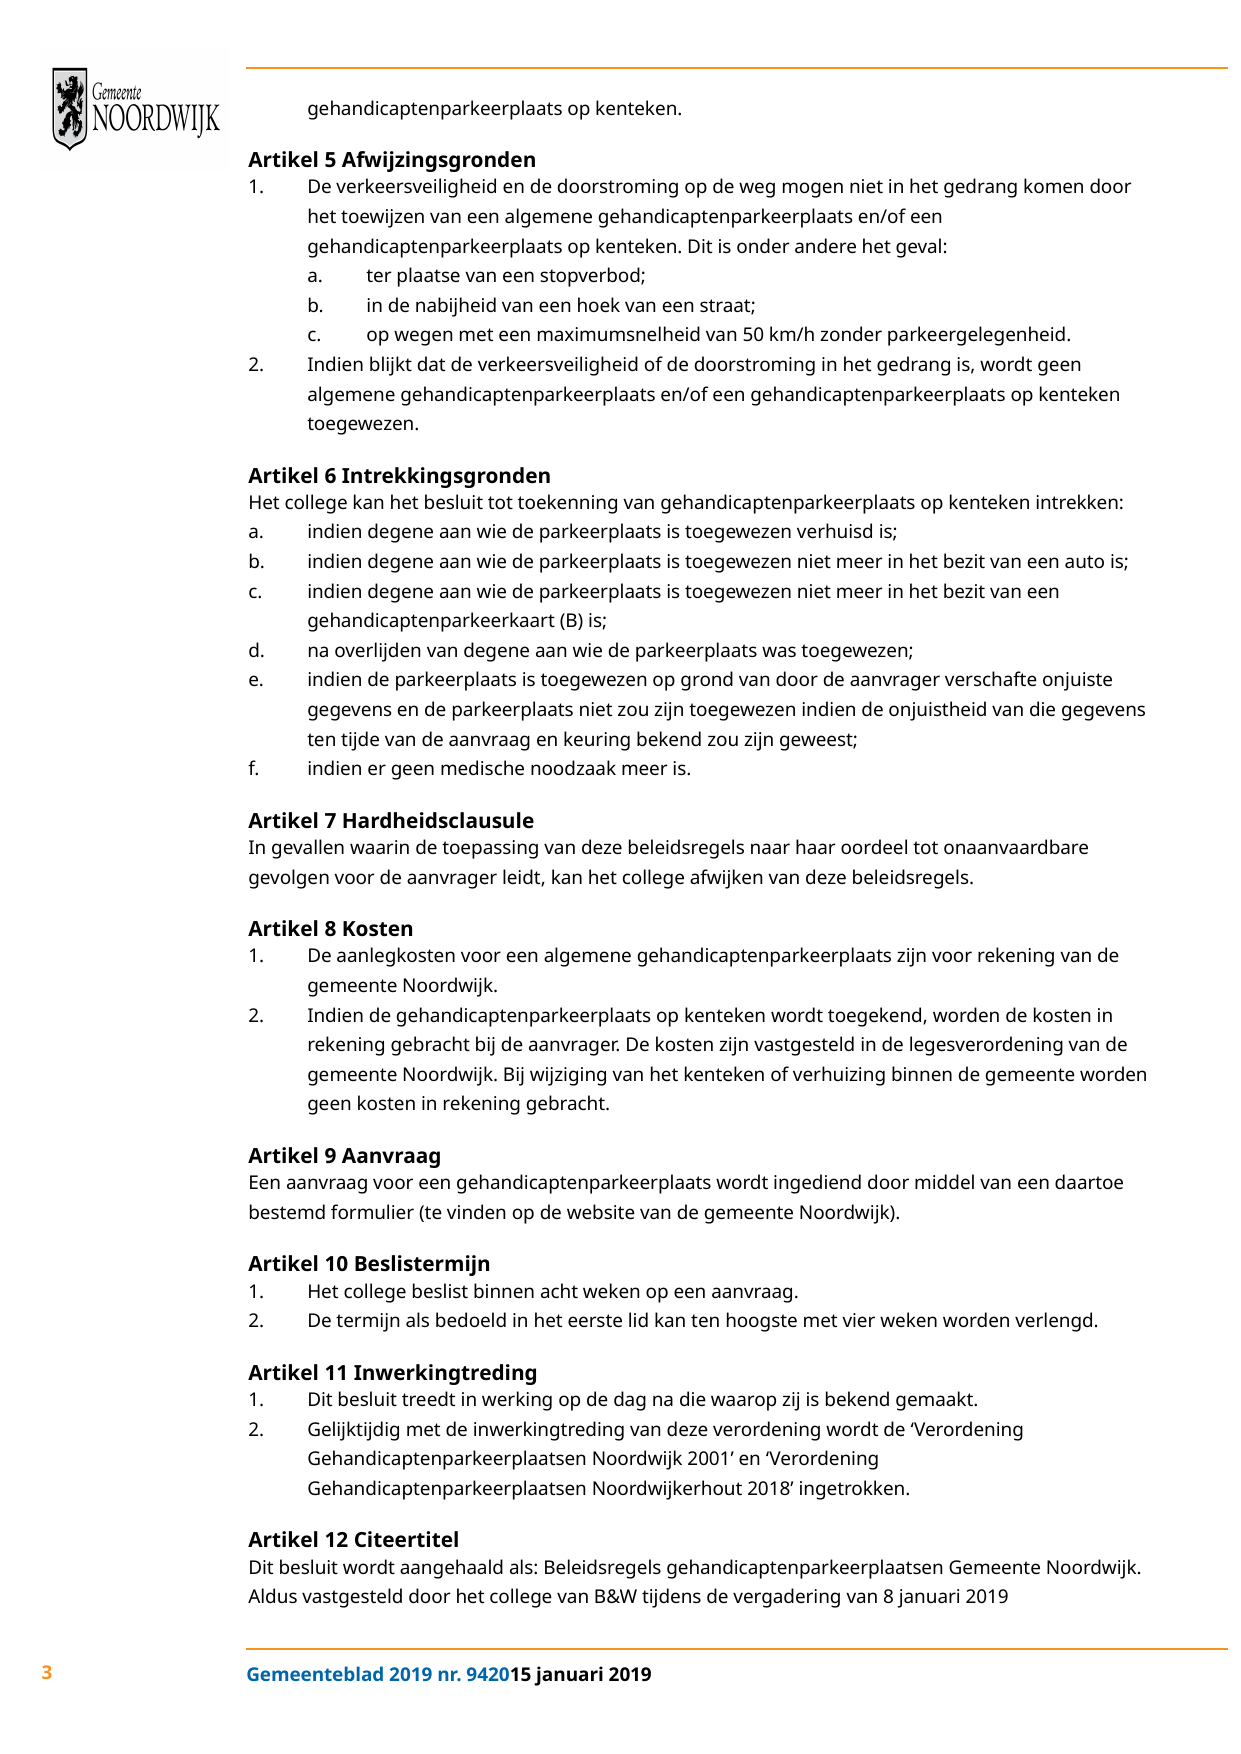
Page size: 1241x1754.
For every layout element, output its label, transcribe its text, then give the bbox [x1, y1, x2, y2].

list op wegen met een maximumsnelheid van 50 km/h zonder parkeergelegenheid. [307, 322, 1152, 347]
list indien degene aan wie de parkeerplaats is toegewezen verhuisd is; [248, 519, 1152, 544]
list Indien de gehandicaptenparkeerplaats op kenteken wordt toegekend, worden de kosten in rekening gebracht bij de aanvrager. De kosten zijn vastgesteld in de legesverordening van de gemeente Noordwijk. Bij wijziging van het kenteken of verhuizing binnen de gemeente worden geen kosten in rekening gebracht. [248, 1002, 1152, 1116]
list Indien blijkt dat de verkeersveiligheid of de doorstroming in het gedrang is, wordt geen algemene gehandicaptenparkeerplaats en/of een gehandicaptenparkeerplaats op kenteken toegewezen. [248, 351, 1152, 436]
list indien er geen medische noodzaak meer is. [248, 755, 1152, 781]
list in de nabijheid van een hoek van een straat; [307, 292, 1152, 318]
text Een aanvraag voor een gehandicaptenparkeerplaats wordt ingediend door middel van een daartoe bestemd formulier (te vinden op de website van de gemeente Noordwijk). [248, 1169, 1152, 1225]
text Artikel 11 Inwerkingtreding [248, 1358, 1152, 1386]
picture [41, 47, 231, 172]
list De aanlegkosten voor een algemene gehandicaptenparkeerplaats zijn voor rekening van de gemeente Noordwijk. [248, 943, 1152, 998]
list na overlijden van degene aan wie de parkeerplaats was toegewezen; [248, 637, 1152, 663]
text Artikel 5 Afwijzingsgronden [248, 145, 1152, 174]
list Het college beslist binnen acht weken op een aanvraag. [248, 1278, 1152, 1304]
list De verkeersveiligheid en de doorstroming op de weg mogen niet in het gedrang komen door het toewijzen van een algemene gehandicaptenparkeerplaats en/of een gehandicaptenparkeerplaats op kenteken. Dit is onder andere het geval: [248, 174, 1152, 258]
text Artikel 12 Citeertitel [248, 1526, 1152, 1554]
text In gevallen waarin de toepassing van deze beleidsregels naar haar oordeel tot onaanvaardbare gevolgen voor de aanvrager leidt, kan het college afwijken van deze beleidsregels. [248, 834, 1152, 889]
list Dit besluit treedt in werking op de dag na die waarop zij is bekend gemaakt. [248, 1386, 1152, 1412]
text Artikel 6 Intrekkingsgronden [248, 461, 1152, 489]
text Artikel 7 Hardheidsclausule [248, 806, 1152, 834]
list Gelijktijdig met de inwerkingtreding van deze verordening wordt de ‘Verordening Gehandicaptenparkeerplaatsen Noordwijk 2001’ en ‘Verordening Gehandicaptenparkeerplaatsen Noordwijkerhout 2018’ ingetrokken. [248, 1416, 1152, 1501]
text Artikel 8 Kosten [248, 914, 1152, 943]
text Het college kan het besluit tot toekenning van gehandicaptenparkeerplaats op kenteken intrekken: [248, 489, 1152, 515]
list gehandicaptenparkeerplaats op kenteken. [248, 95, 1152, 121]
list indien de parkeerplaats is toegewezen op grond van door de aanvrager verschafte onjuiste gegevens en de parkeerplaats niet zou zijn toegewezen indien de onjuistheid van die gegevens ten tijde van de aanvraag en keuring bekend zou zijn geweest; [248, 667, 1152, 752]
text Aldus vastgesteld door het college van B&W tijdens de vergadering van 8 januari 2019 [248, 1583, 1152, 1609]
list indien degene aan wie de parkeerplaats is toegewezen niet meer in het bezit van een auto is; [248, 548, 1152, 574]
list indien degene aan wie de parkeerplaats is toegewezen niet meer in het bezit van een gehandicaptenparkeerkaart (B) is; [248, 578, 1152, 633]
text Dit besluit wordt aangehaald als: Beleidsregels gehandicaptenparkeerplaatsen Gemeente Noordwijk. [248, 1554, 1152, 1580]
text Artikel 10 Beslistermijn [248, 1249, 1152, 1278]
list De termijn als bedoeld in het eerste lid kan ten hoogste met vier weken worden verlengd. [248, 1307, 1152, 1333]
list ter plaatse van een stopverbod; [307, 262, 1152, 288]
text Artikel 9 Aanvraag [248, 1141, 1152, 1169]
